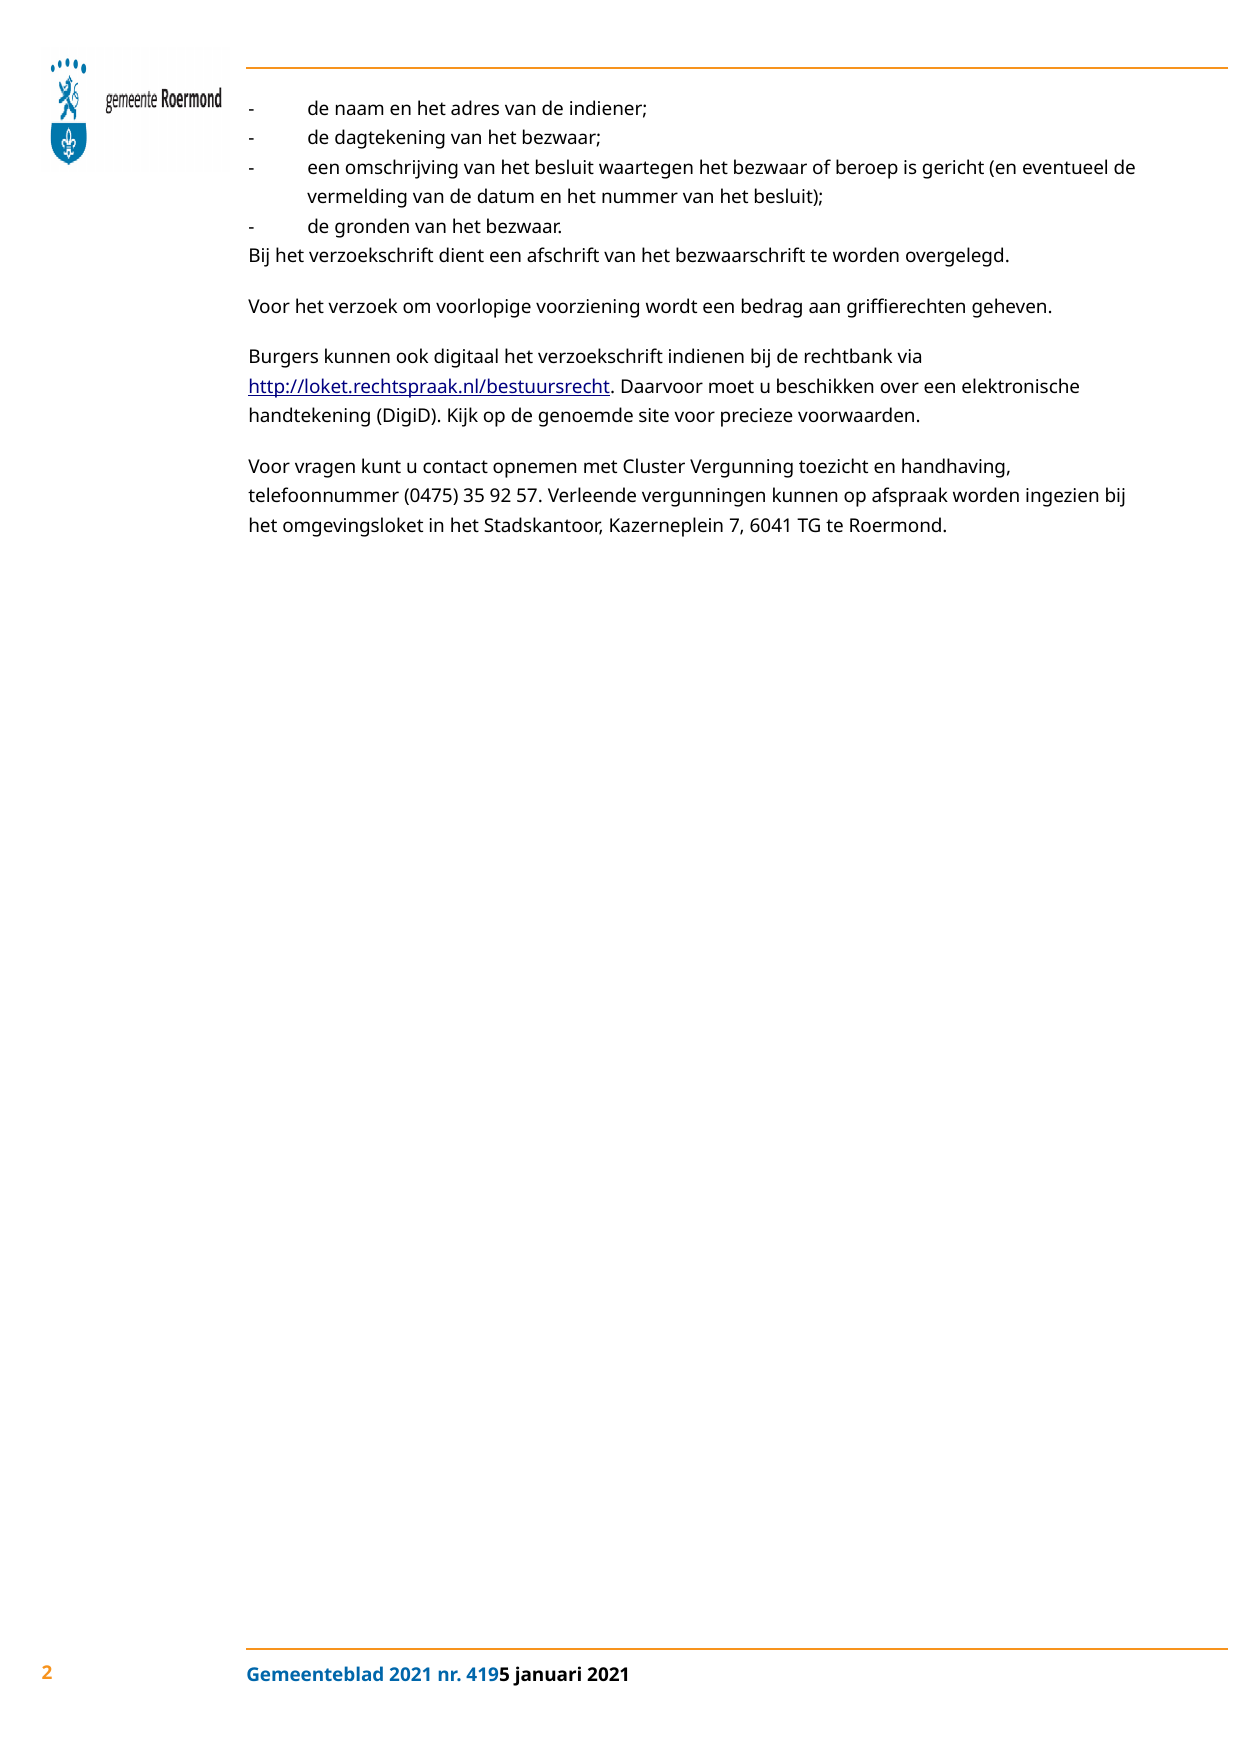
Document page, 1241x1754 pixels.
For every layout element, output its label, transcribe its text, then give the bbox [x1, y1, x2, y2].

text Voor het verzoek om voorlopige voorziening wordt een bedrag aan griffierechten geheven. [248, 293, 1152, 319]
text Bij het verzoekschrift dient een afschrift van het bezwaarschrift te worden overgelegd. [248, 243, 1152, 268]
list de gronden van het bezwaar. [248, 213, 1152, 239]
list een omschrijving van het besluit waartegen het bezwaar of beroep is gericht (en eventueel de vermelding van de datum en het nummer van het besluit); [248, 154, 1152, 209]
list de naam en het adres van de indiener; [248, 95, 1152, 121]
picture [41, 47, 231, 172]
list de dagtekening van het bezwaar; [248, 124, 1152, 150]
text Burgers kunnen ook digitaal het verzoekschrift indienen bij de rechtbank via http://loket.rechtspraak.nl/bestuursrecht. Daarvoor moet u beschikken over een elektronische handtekening (DigiD). Kijk op de genoemde site voor precieze voorwaarden. [248, 343, 1152, 428]
text Voor vragen kunt u contact opnemen met Cluster Vergunning toezicht en handhaving, telefoonnummer (0475) 35 92 57. Verleende vergunningen kunnen op afspraak worden ingezien bij het omgevingsloket in het Stadskantoor, Kazerneplein 7, 6041 TG te Roermond. [248, 453, 1152, 538]
